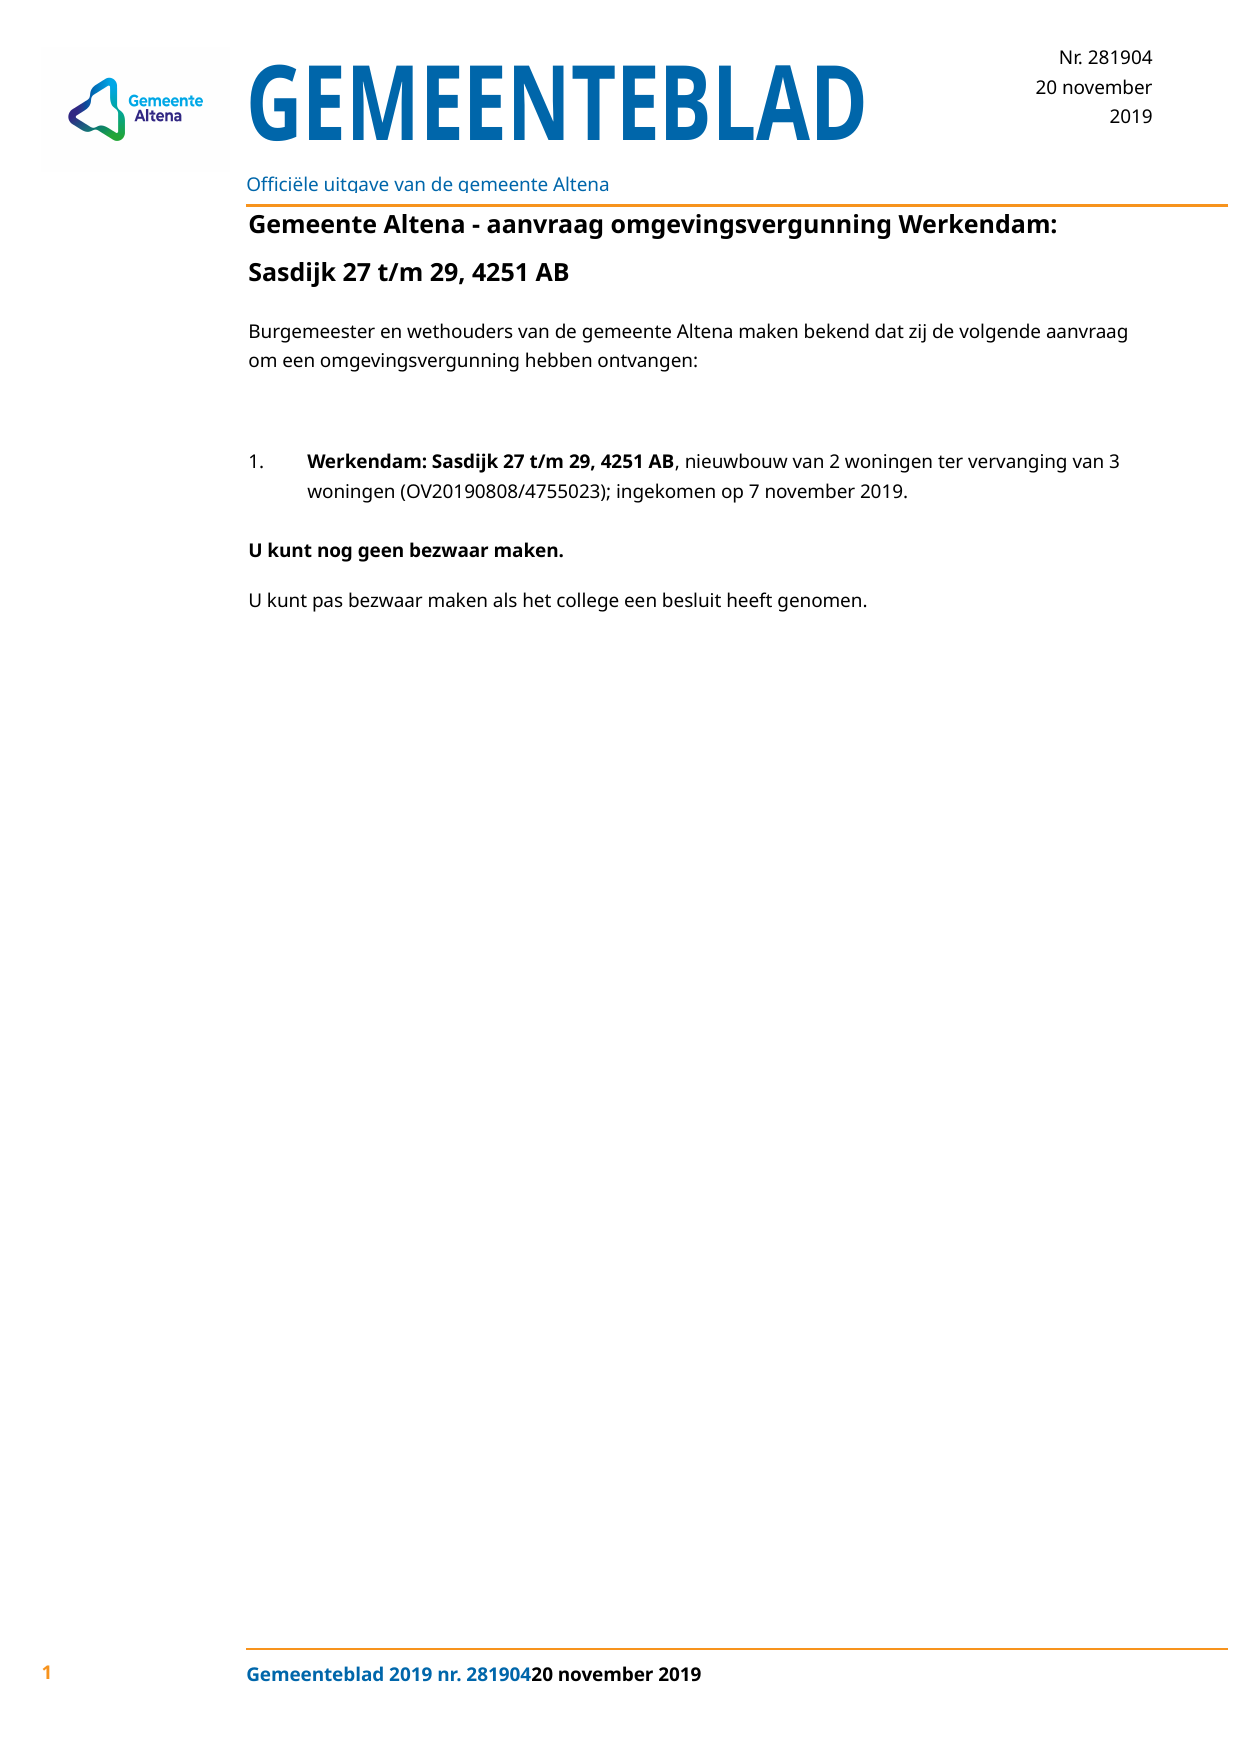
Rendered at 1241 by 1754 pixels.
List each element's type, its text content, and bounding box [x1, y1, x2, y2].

list Werkendam: Sasdijk 27 t/m 29, 4251 AB, nieuwbouw van 2 woningen ter vervanging van 3 woningen (OV20190808/4755023); ingekomen op 7 november 2019. [248, 448, 1152, 504]
text U kunt nog geen bezwaar maken. [248, 537, 1152, 563]
text Gemeente Altena - aanvraag omgevingsvergunning Werkendam: Sasdijk 27 t/m 29, 4251 AB [248, 207, 1152, 288]
picture [41, 47, 231, 172]
text U kunt pas bezwaar maken als het college een besluit heeft genomen. [248, 587, 1152, 613]
text Burgemeester en wethouders van de gemeente Altena maken bekend dat zij de volgende aanvraag om een omgevingsvergunning hebben ontvangen: [248, 318, 1152, 373]
